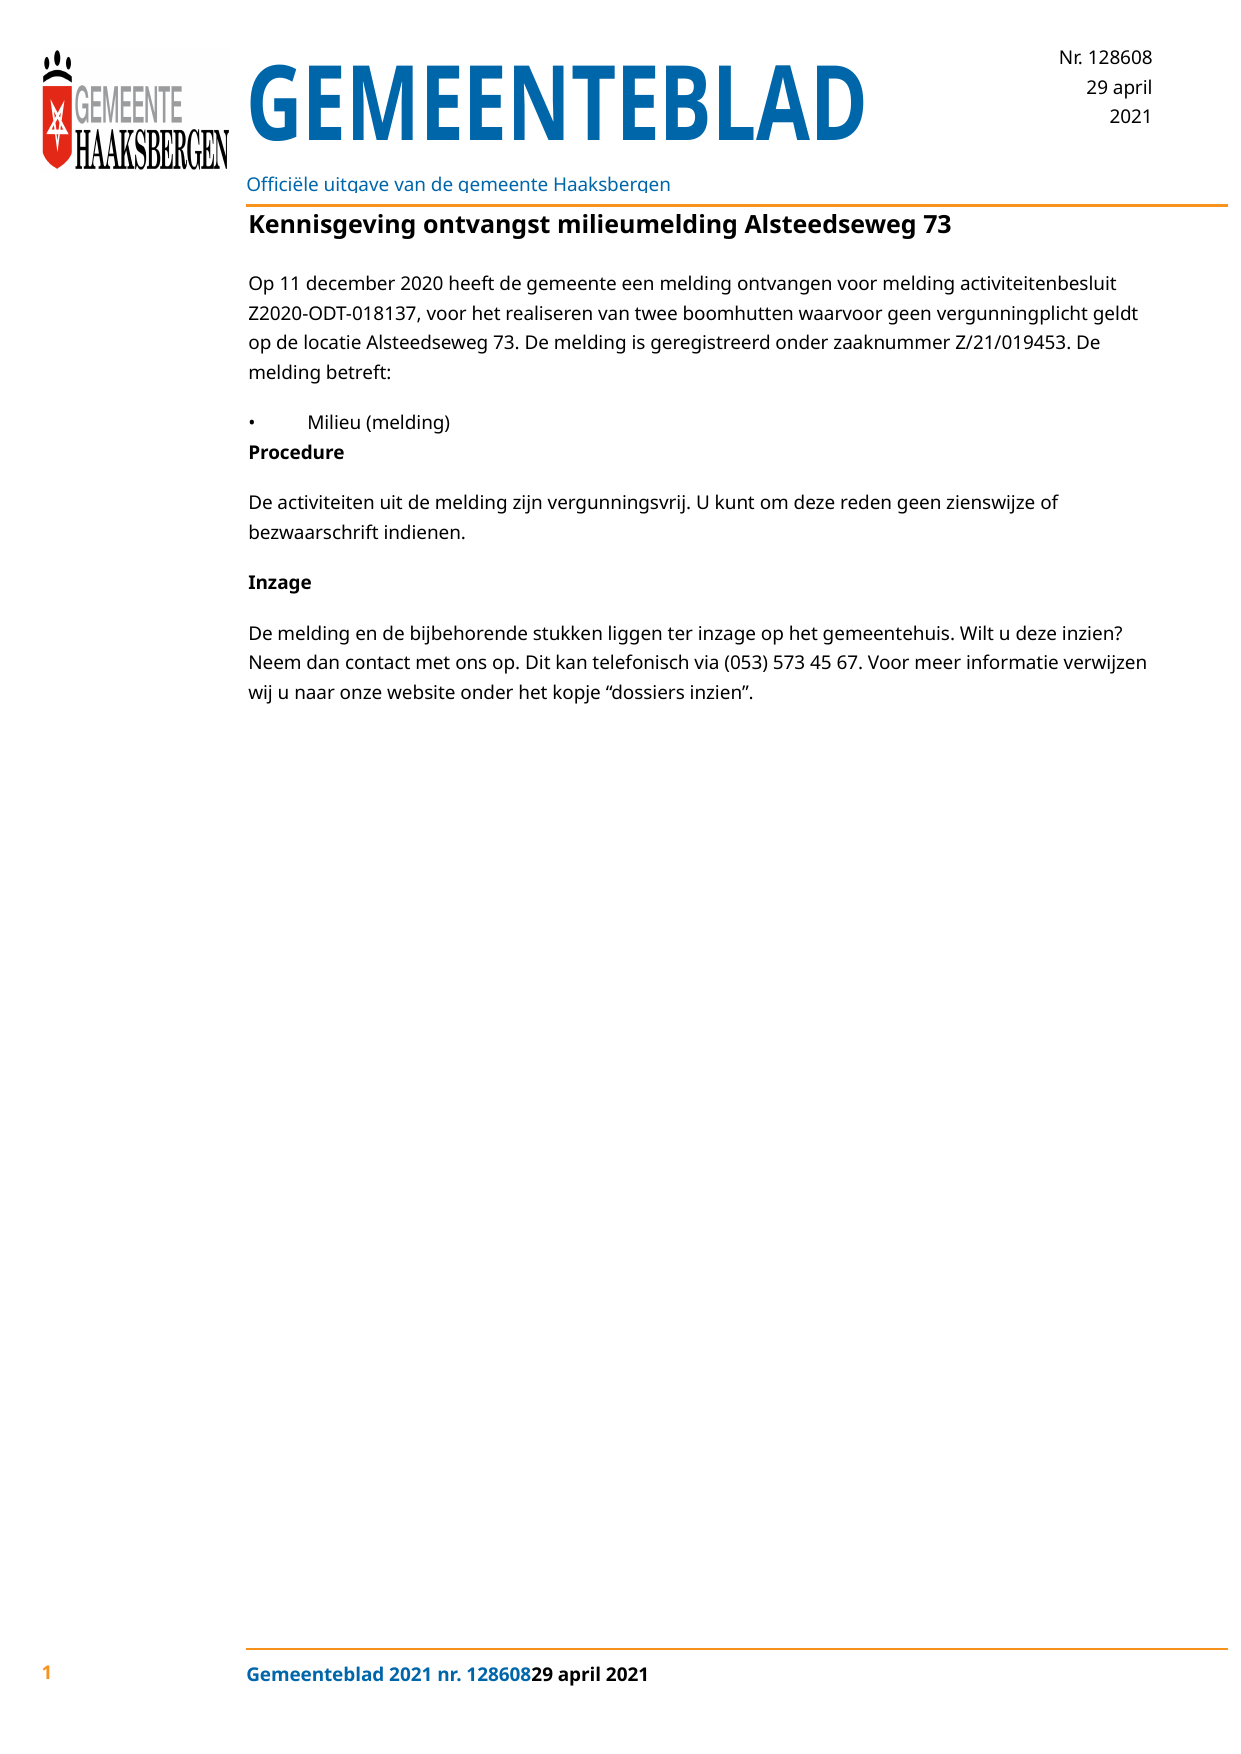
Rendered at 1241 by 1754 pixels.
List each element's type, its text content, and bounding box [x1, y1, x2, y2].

text Op 11 december 2020 heeft de gemeente een melding ontvangen voor melding activiteitenbesluit Z2020-ODT-018137, voor het realiseren van twee boomhutten waarvoor geen vergunningplicht geldt op de locatie Alsteedseweg 73. De melding is geregistreerd onder zaaknummer Z/21/019453. De melding betreft: [248, 270, 1152, 385]
text Inzage [248, 569, 1152, 595]
list Milieu (melding) [248, 409, 1152, 435]
text De melding en de bijbehorende stukken liggen ter inzage op het gemeentehuis. Wilt u deze inzien? Neem dan contact met ons op. Dit kan telefonisch via (053) 573 45 67. Voor meer informatie verwijzen wij u naar onze website onder het kopje “dossiers inzien”. [248, 620, 1152, 705]
picture [41, 47, 231, 172]
text De activiteiten uit de melding zijn vergunningsvrij. U kunt om deze reden geen zienswijze of bezwaarschrift indienen. [248, 489, 1152, 545]
text Kennisgeving ontvangst milieumelding Alsteedseweg 73 [248, 207, 1152, 241]
text Procedure [248, 439, 1152, 465]
